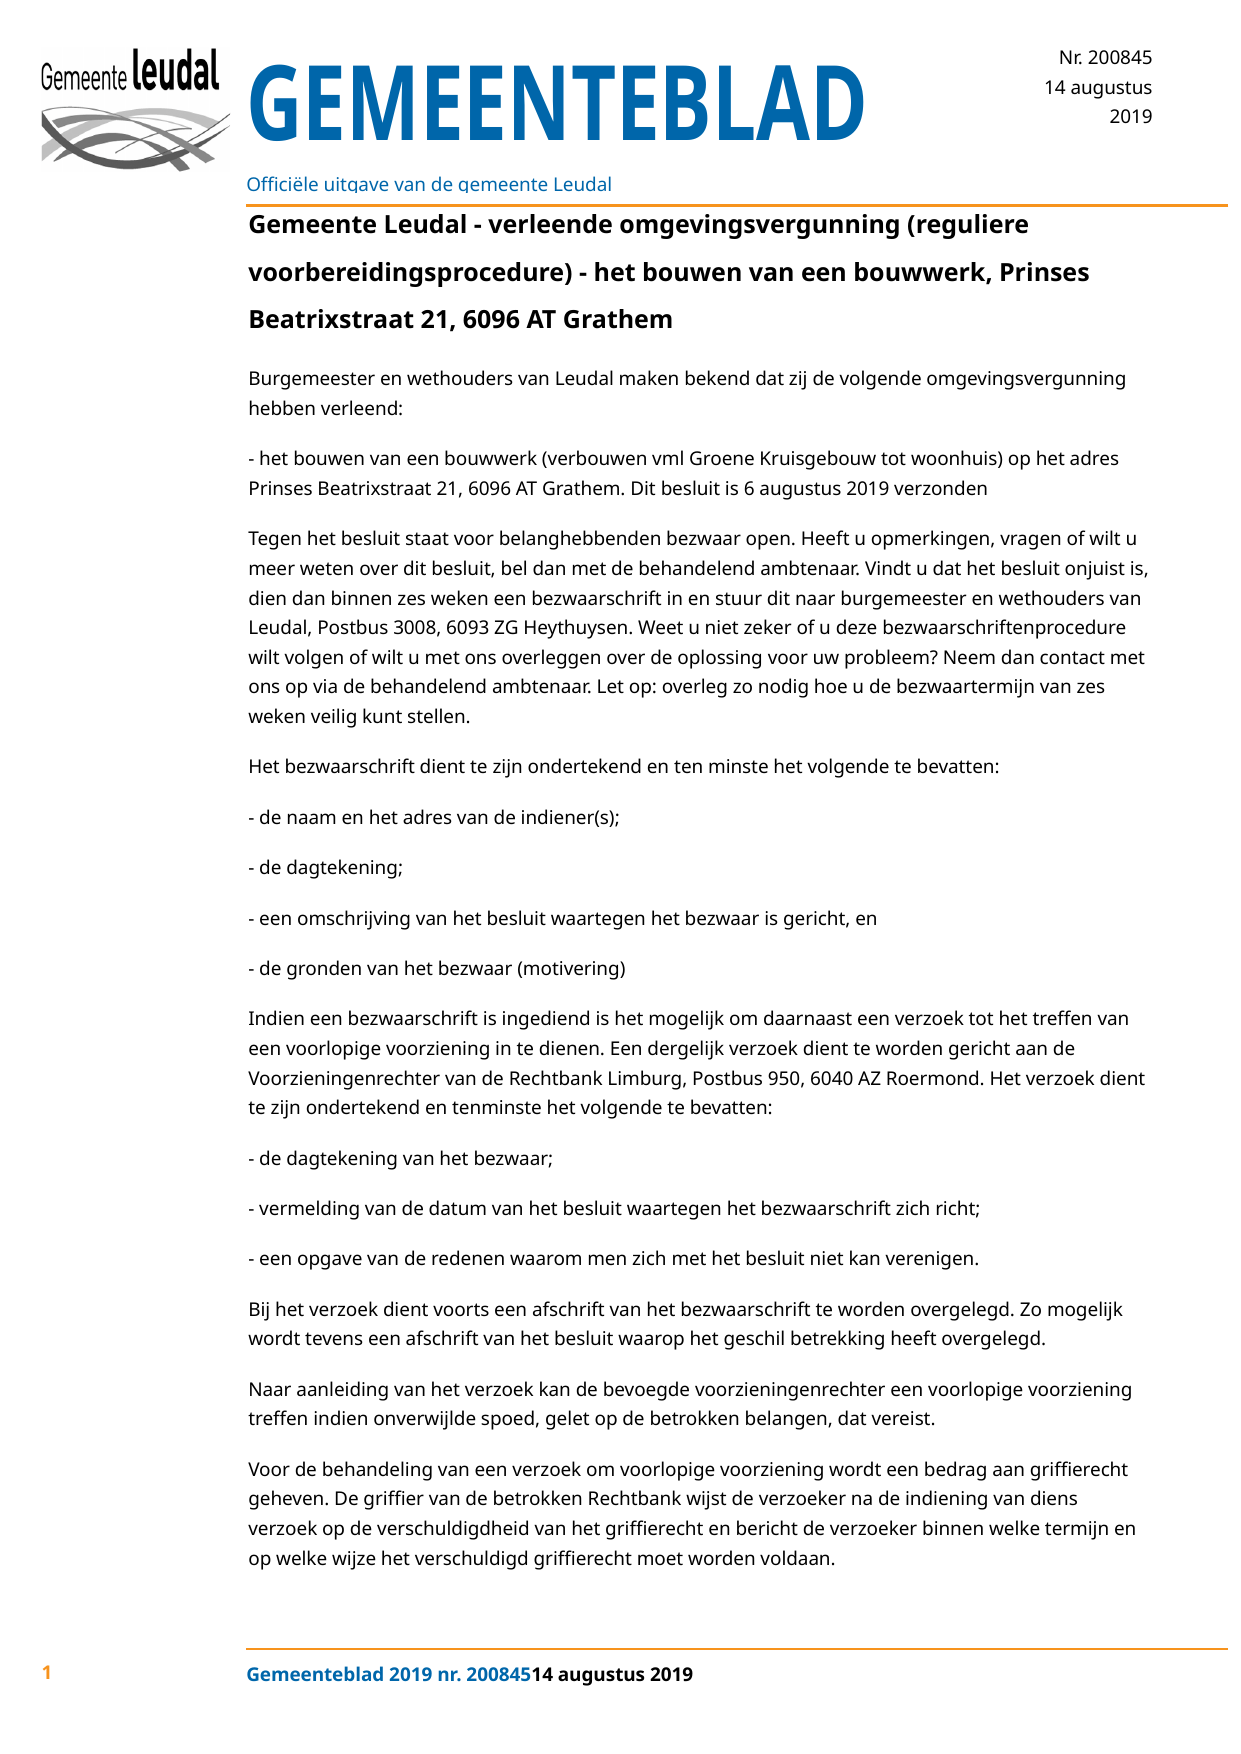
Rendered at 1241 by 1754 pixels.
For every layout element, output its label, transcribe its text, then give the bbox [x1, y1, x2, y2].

text - de dagtekening; [248, 854, 1152, 880]
text Gemeente Leudal - verleende omgevingsvergunning (reguliere voorbereidingsprocedure) - het bouwen van een bouwwerk, Prinses Beatrixstraat 21, 6096 AT Grathem [248, 207, 1152, 336]
text Tegen het besluit staat voor belanghebbenden bezwaar open. Heeft u opmerkingen, vragen of wilt u meer weten over dit besluit, bel dan met de behandelend ambtenaar. Vindt u dat het besluit onjuist is, dien dan binnen zes weken een bezwaarschrift in en stuur dit naar burgemeester en wethouders van Leudal, Postbus 3008, 6093 ZG Heythuysen. Weet u niet zeker of u deze bezwaarschriftenprocedure wilt volgen of wilt u met ons overleggen over de oplossing voor uw probleem? Neem dan contact met ons op via de behandelend ambtenaar. Let op: overleg zo nodig hoe u de bezwaartermijn van zes weken veilig kunt stellen. [248, 526, 1152, 729]
text Bij het verzoek dient voorts een afschrift van het bezwaarschrift te worden overgelegd. Zo mogelijk wordt tevens een afschrift van het besluit waarop het geschil betrekking heeft overgelegd. [248, 1296, 1152, 1351]
text Indien een bezwaarschrift is ingediend is het mogelijk om daarnaast een verzoek tot het treffen van een voorlopige voorziening in te dienen. Een dergelijk verzoek dient te worden gericht aan de Voorzieningenrechter van de Rechtbank Limburg, Postbus 950, 6040 AZ Roermond. Het verzoek dient te zijn ondertekend en tenminste het volgende te bevatten: [248, 1006, 1152, 1120]
text Het bezwaarschrift dient te zijn ondertekend en ten minste het volgende te bevatten: [248, 753, 1152, 779]
text Voor de behandeling van een verzoek om voorlopige voorziening wordt een bedrag aan griffierecht geheven. De griffier van de betrokken Rechtbank wijst de verzoeker na de indiening van diens verzoek op de verschuldigdheid van het griffierecht en bericht de verzoeker binnen welke termijn en op welke wijze het verschuldigd griffierecht moet worden voldaan. [248, 1456, 1152, 1570]
text - een omschrijving van het besluit waartegen het bezwaar is gericht, en [248, 905, 1152, 930]
text - de naam en het adres van de indiener(s); [248, 804, 1152, 829]
text - vermelding van de datum van het besluit waartegen het bezwaarschrift zich richt; [248, 1195, 1152, 1221]
text - het bouwen van een bouwwerk (verbouwen vml Groene Kruisgebouw tot woonhuis) op het adres Prinses Beatrixstraat 21, 6096 AT Grathem. Dit besluit is 6 augustus 2019 verzonden [248, 446, 1152, 501]
text - de dagtekening van het bezwaar; [248, 1145, 1152, 1170]
text Burgemeester en wethouders van Leudal maken bekend dat zij de volgende omgevingsvergunning hebben verleend: [248, 366, 1152, 421]
text - de gronden van het bezwaar (motivering) [248, 955, 1152, 981]
picture [41, 47, 231, 172]
text Naar aanleiding van het verzoek kan de bevoegde voorzieningenrechter een voorlopige voorziening treffen indien onverwijlde spoed, gelet op de betrokken belangen, dat vereist. [248, 1376, 1152, 1431]
text - een opgave van de redenen waarom men zich met het besluit niet kan verenigen. [248, 1246, 1152, 1271]
